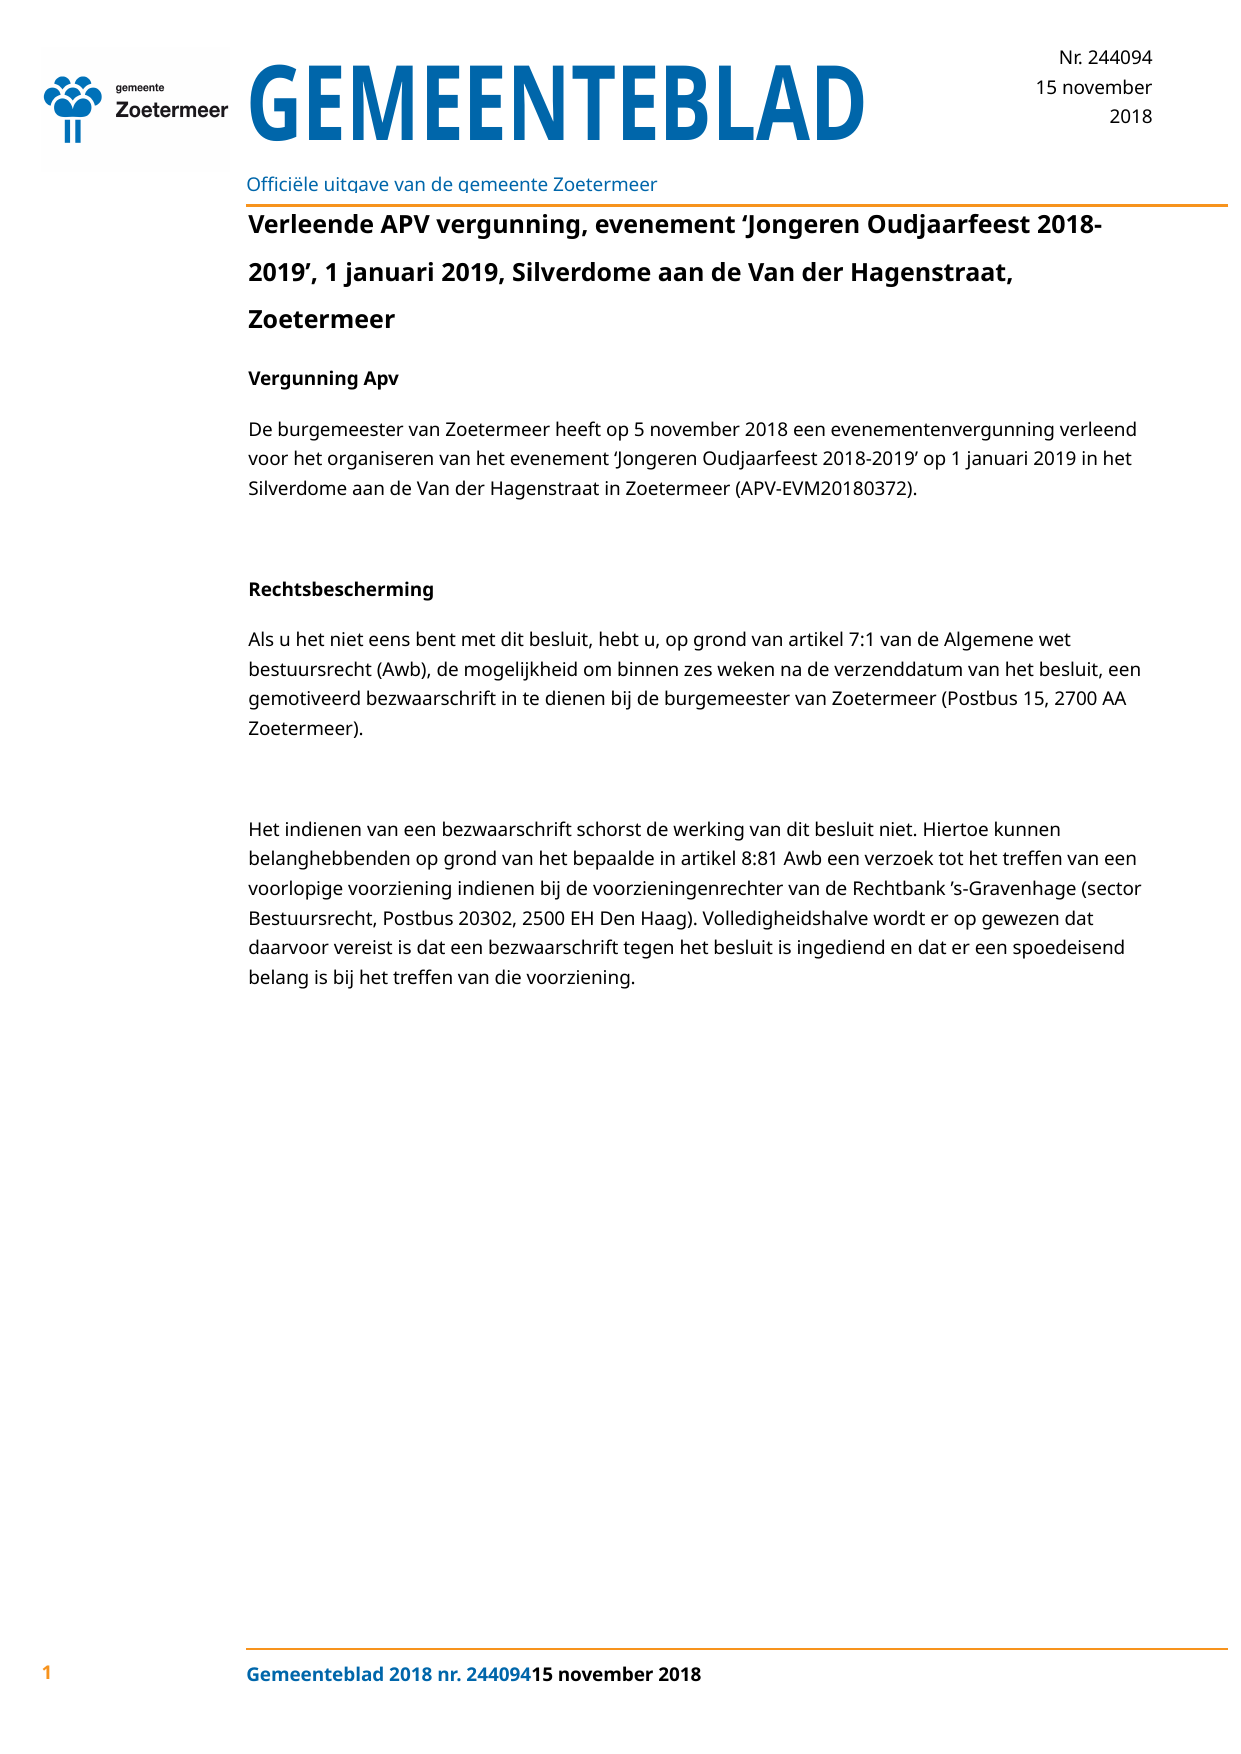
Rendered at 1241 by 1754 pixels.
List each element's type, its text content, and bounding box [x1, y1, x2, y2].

text De burgemeester van Zoetermeer heeft op 5 november 2018 een evenementenvergunning verleend voor het organiseren van het evenement ‘Jongeren Oudjaarfeest 2018-2019’ op 1 januari 2019 in het Silverdome aan de Van der Hagenstraat in Zoetermeer (APV-EVM20180372). [248, 416, 1152, 501]
text Als u het niet eens bent met dit besluit, hebt u, op grond van artikel 7:1 van de Algemene wet bestuursrecht (Awb), de mogelijkheid om binnen zes weken na de verzenddatum van het besluit, een gemotiveerd bezwaarschrift in te dienen bij de burgemeester van Zoetermeer (Postbus 15, 2700 AA Zoetermeer). [248, 626, 1152, 741]
text Rechtsbescherming [248, 576, 1152, 602]
text Het indienen van een bezwaarschrift schorst de werking van dit besluit niet. Hiertoe kunnen belanghebbenden op grond van het bepaalde in artikel 8:81 Awb een verzoek tot het treffen van een voorlopige voorziening indienen bij de voorzieningenrechter van de Rechtbank ’s-Gravenhage (sector Bestuursrecht, Postbus 20302, 2500 EH Den Haag). Volledigheidshalve wordt er op gewezen dat daarvoor vereist is dat een bezwaarschrift tegen het besluit is ingediend en dat er een spoedeisend belang is bij het treffen van die voorziening. [248, 816, 1152, 989]
picture [41, 47, 231, 172]
text Vergunning Apv [248, 366, 1152, 391]
text Verleende APV vergunning, evenement ‘Jongeren Oudjaarfeest 2018-2019’, 1 januari 2019, Silverdome aan de Van der Hagenstraat, Zoetermeer [248, 207, 1152, 336]
